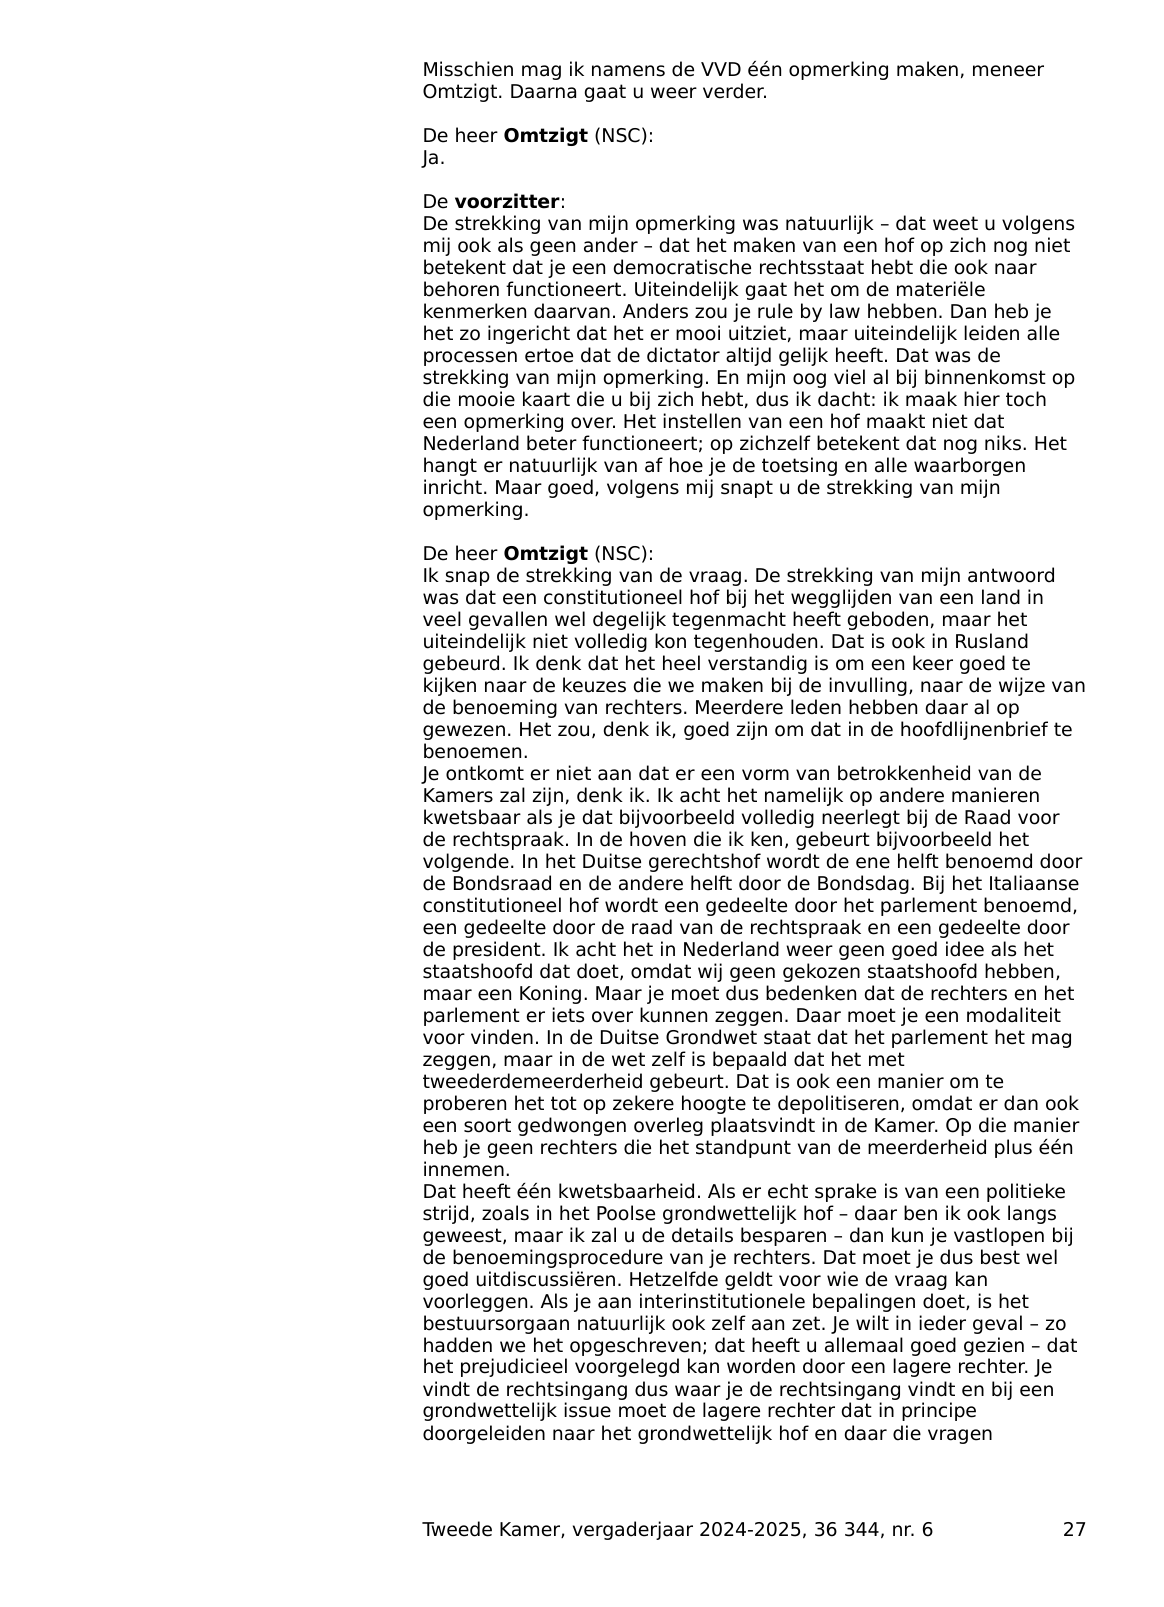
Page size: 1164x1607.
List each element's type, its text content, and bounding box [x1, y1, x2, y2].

text Dat heeft één kwetsbaarheid. Als er echt sprake is van een politieke strijd, zoals in het Poolse grondwettelijk hof – daar ben ik ook langs geweest, maar ik zal u de details besparen – dan kun je vastlopen bij de benoemingsprocedure van je rechters. Dat moet je dus best wel goed uitdiscussiëren. Hetzelfde geldt voor wie de vraag kan voorleggen. Als je aan interinstitutionele bepalingen doet, is het bestuursorgaan natuurlijk ook zelf aan zet. Je wilt in ieder geval – zo hadden we het opgeschreven; dat heeft u allemaal goed gezien – dat het prejudicieel voorgelegd kan worden door een lagere rechter. Je vindt de rechtsingang dus waar je de rechtsingang vindt en bij een grondwettelijk issue moet de lagere rechter dat in principe doorgeleiden naar het grondwettelijk hof en daar die vragen [422, 1181, 1087, 1444]
text Misschien mag ik namens de VVD één opmerking maken, meneer Omtzigt. Daarna gaat u weer verder. [422, 59, 1087, 103]
text Ik snap de strekking van de vraag. De strekking van mijn antwoord was dat een constitutioneel hof bij het wegglijden van een land in veel gevallen wel degelijk tegenmacht heeft geboden, maar het uiteindelijk niet volledig kon tegenhouden. Dat is ook in Rusland gebeurd. Ik denk dat het heel verstandig is om een keer goed te kijken naar de keuzes die we maken bij de invulling, naar de wijze van de benoeming van rechters. Meerdere leden hebben daar al op gewezen. Het zou, denk ik, goed zijn om dat in de hoofdlijnenbrief te benoemen. [422, 565, 1087, 763]
text De voorzitter: [422, 191, 1087, 213]
text De strekking van mijn opmerking was natuurlijk – dat weet u volgens mij ook als geen ander – dat het maken van een hof op zich nog niet betekent dat je een democratische rechtsstaat hebt die ook naar behoren functioneert. Uiteindelijk gaat het om de materiële kenmerken daarvan. Anders zou je rule by law hebben. Dan heb je het zo ingericht dat het er mooi uitziet, maar uiteindelijk leiden alle processen ertoe dat de dictator altijd gelijk heeft. Dat was de strekking van mijn opmerking. En mijn oog viel al bij binnenkomst op die mooie kaart die u bij zich hebt, dus ik dacht: ik maak hier toch een opmerking over. Het instellen van een hof maakt niet dat Nederland beter functioneert; op zichzelf betekent dat nog niks. Het hangt er natuurlijk van af hoe je de toetsing en alle waarborgen inricht. Maar goed, volgens mij snapt u de strekking van mijn opmerking. [422, 213, 1087, 521]
text Je ontkomt er niet aan dat er een vorm van betrokkenheid van de Kamers zal zijn, denk ik. Ik acht het namelijk op andere manieren kwetsbaar als je dat bijvoorbeeld volledig neerlegt bij de Raad voor de rechtspraak. In de hoven die ik ken, gebeurt bijvoorbeeld het volgende. In het Duitse gerechtshof wordt de ene helft benoemd door de Bondsraad en de andere helft door de Bondsdag. Bij het Italiaanse constitutioneel hof wordt een gedeelte door het parlement benoemd, een gedeelte door de raad van de rechtspraak en een gedeelte door de president. Ik acht het in Nederland weer geen goed idee als het staatshoofd dat doet, omdat wij geen gekozen staatshoofd hebben, maar een Koning. Maar je moet dus bedenken dat de rechters en het parlement er iets over kunnen zeggen. Daar moet je een modaliteit voor vinden. In de Duitse Grondwet staat dat het parlement het mag zeggen, maar in de wet zelf is bepaald dat het met tweederdemeerderheid gebeurt. Dat is ook een manier om te proberen het tot op zekere hoogte te depolitiseren, omdat er dan ook een soort gedwongen overleg plaatsvindt in de Kamer. Op die manier heb je geen rechters die het standpunt van de meerderheid plus één innemen. [422, 763, 1087, 1181]
text De heer Omtzigt (NSC): [422, 543, 1087, 565]
text Ja. [422, 147, 1087, 169]
text De heer Omtzigt (NSC): [422, 125, 1087, 147]
